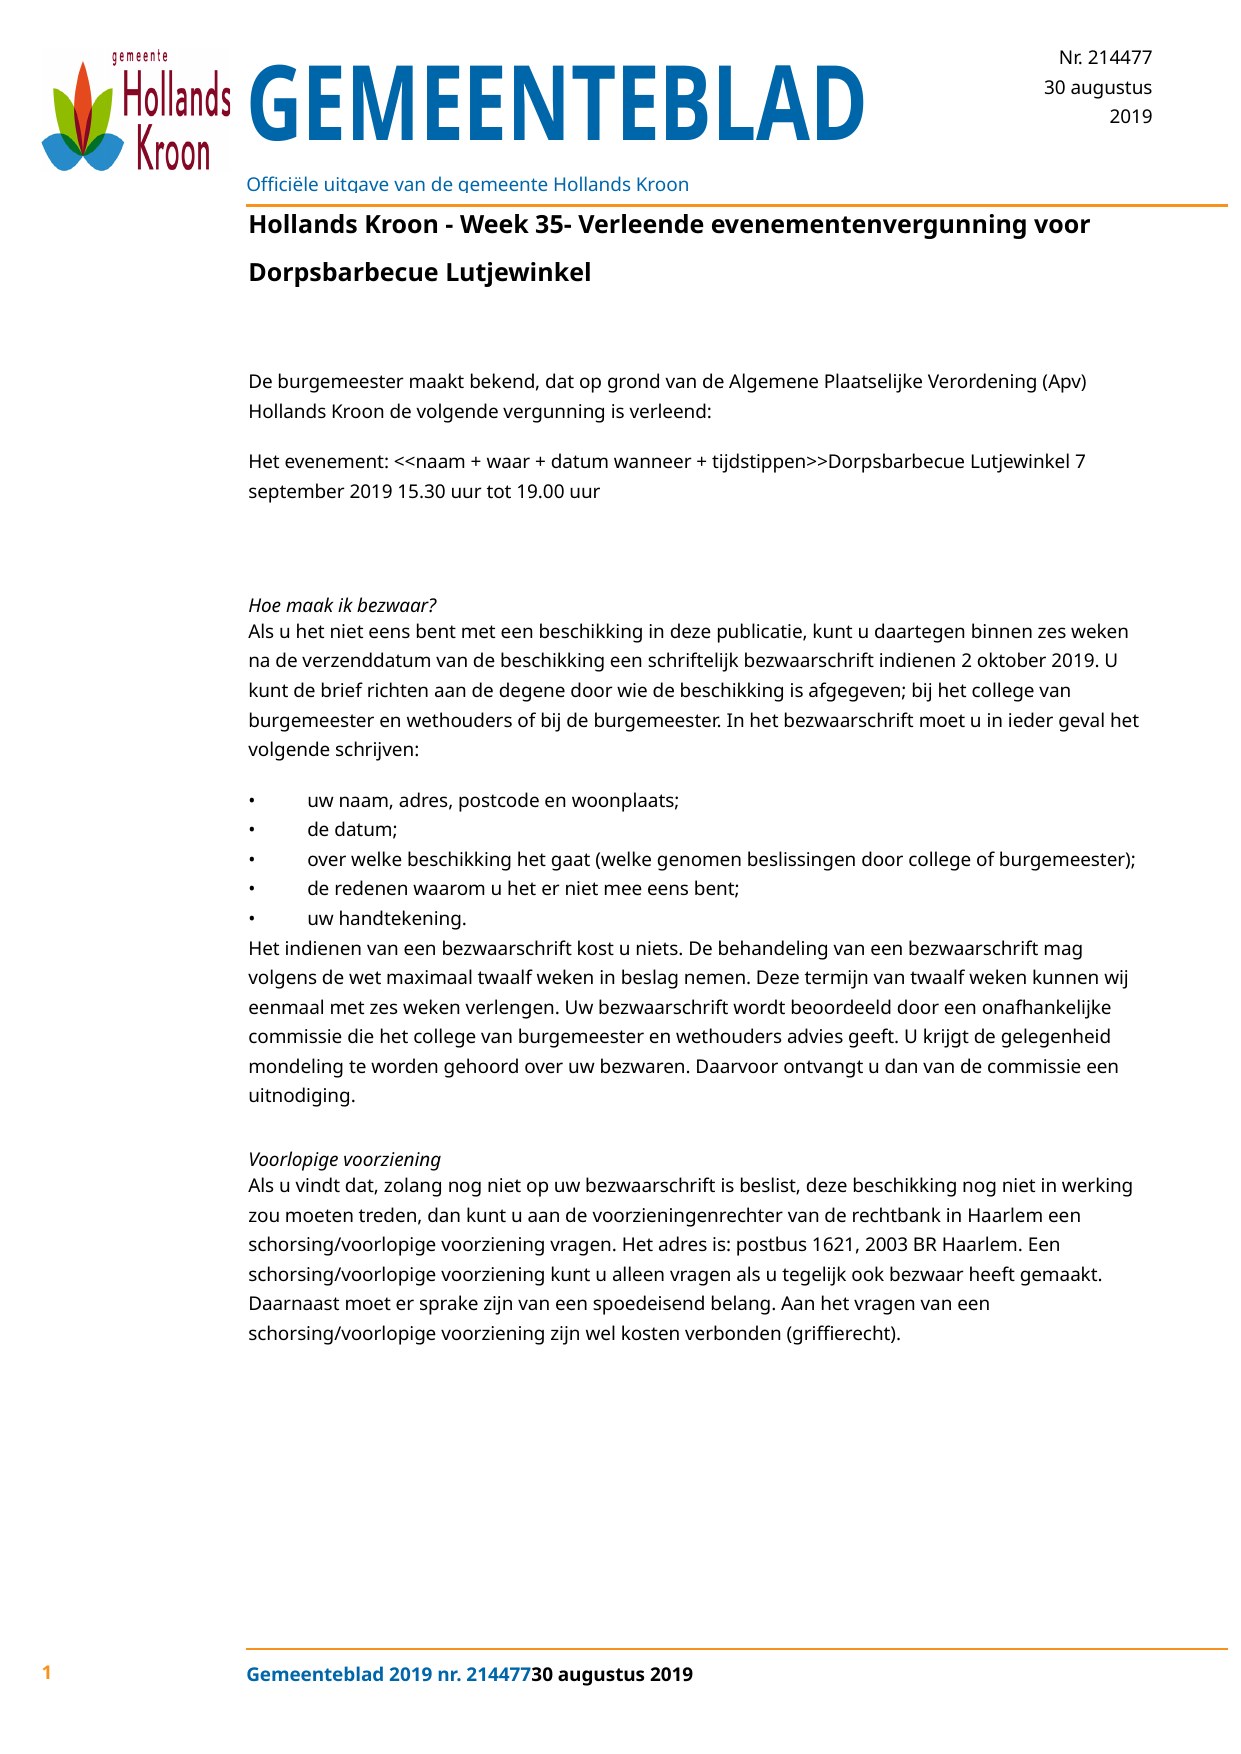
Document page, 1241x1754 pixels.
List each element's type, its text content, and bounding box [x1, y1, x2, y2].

list uw handtekening. [248, 905, 1152, 931]
text Als u het niet eens bent met een beschikking in deze publicatie, kunt u daartegen binnen zes weken na de verzenddatum van de beschikking een schriftelijk bezwaarschrift indienen 2 oktober 2019. U kunt de brief richten aan de degene door wie de beschikking is afgegeven; bij het college van burgemeester en wethouders of bij de burgemeester. In het bezwaarschrift moet u in ieder geval het volgende schrijven: [248, 618, 1152, 762]
picture [41, 47, 231, 172]
text Hollands Kroon - Week 35- Verleende evenementenvergunning voor Dorpsbarbecue Lutjewinkel [248, 207, 1152, 288]
list uw naam, adres, postcode en woonplaats; [248, 787, 1152, 812]
text Als u vindt dat, zolang nog niet op uw bezwaarschrift is beslist, deze beschikking nog niet in werking zou moeten treden, dan kunt u aan de voorzieningenrechter van de rechtbank in Haarlem een schorsing/voorlopige voorziening vragen. Het adres is: postbus 1621, 2003 BR Haarlem. Een schorsing/voorlopige voorziening kunt u alleen vragen als u tegelijk ook bezwaar heeft gemaakt. Daarnaast moet er sprake zijn van een spoedeisend belang. Aan het vragen van een schorsing/voorlopige voorziening zijn wel kosten verbonden (griffierecht). [248, 1172, 1152, 1346]
text Het evenement: <<naam + waar + datum wanneer + tijdstippen>>Dorpsbarbecue Lutjewinkel 7 september 2019 15.30 uur tot 19.00 uur [248, 448, 1152, 504]
text Hoe maak ik bezwaar? [248, 592, 1152, 618]
text De burgemeester maakt bekend, dat op grond van de Algemene Plaatselijke Verordening (Apv) Hollands Kroon de volgende vergunning is verleend: [248, 368, 1152, 424]
text Voorlopige voorziening [248, 1147, 1152, 1172]
list over welke beschikking het gaat (welke genomen beslissingen door college of burgemeester); [248, 846, 1152, 872]
text Het indienen van een bezwaarschrift kost u niets. De behandeling van een bezwaarschrift mag volgens de wet maximaal twaalf weken in beslag nemen. Deze termijn van twaalf weken kunnen wij eenmaal met zes weken verlengen. Uw bezwaarschrift wordt beoordeeld door een onafhankelijke commissie die het college van burgemeester en wethouders advies geeft. U krijgt de gelegenheid mondeling te worden gehoord over uw bezwaren. Daarvoor ontvangt u dan van de commissie een uitnodiging. [248, 935, 1152, 1108]
list de datum; [248, 816, 1152, 842]
list de redenen waarom u het er niet mee eens bent; [248, 876, 1152, 901]
